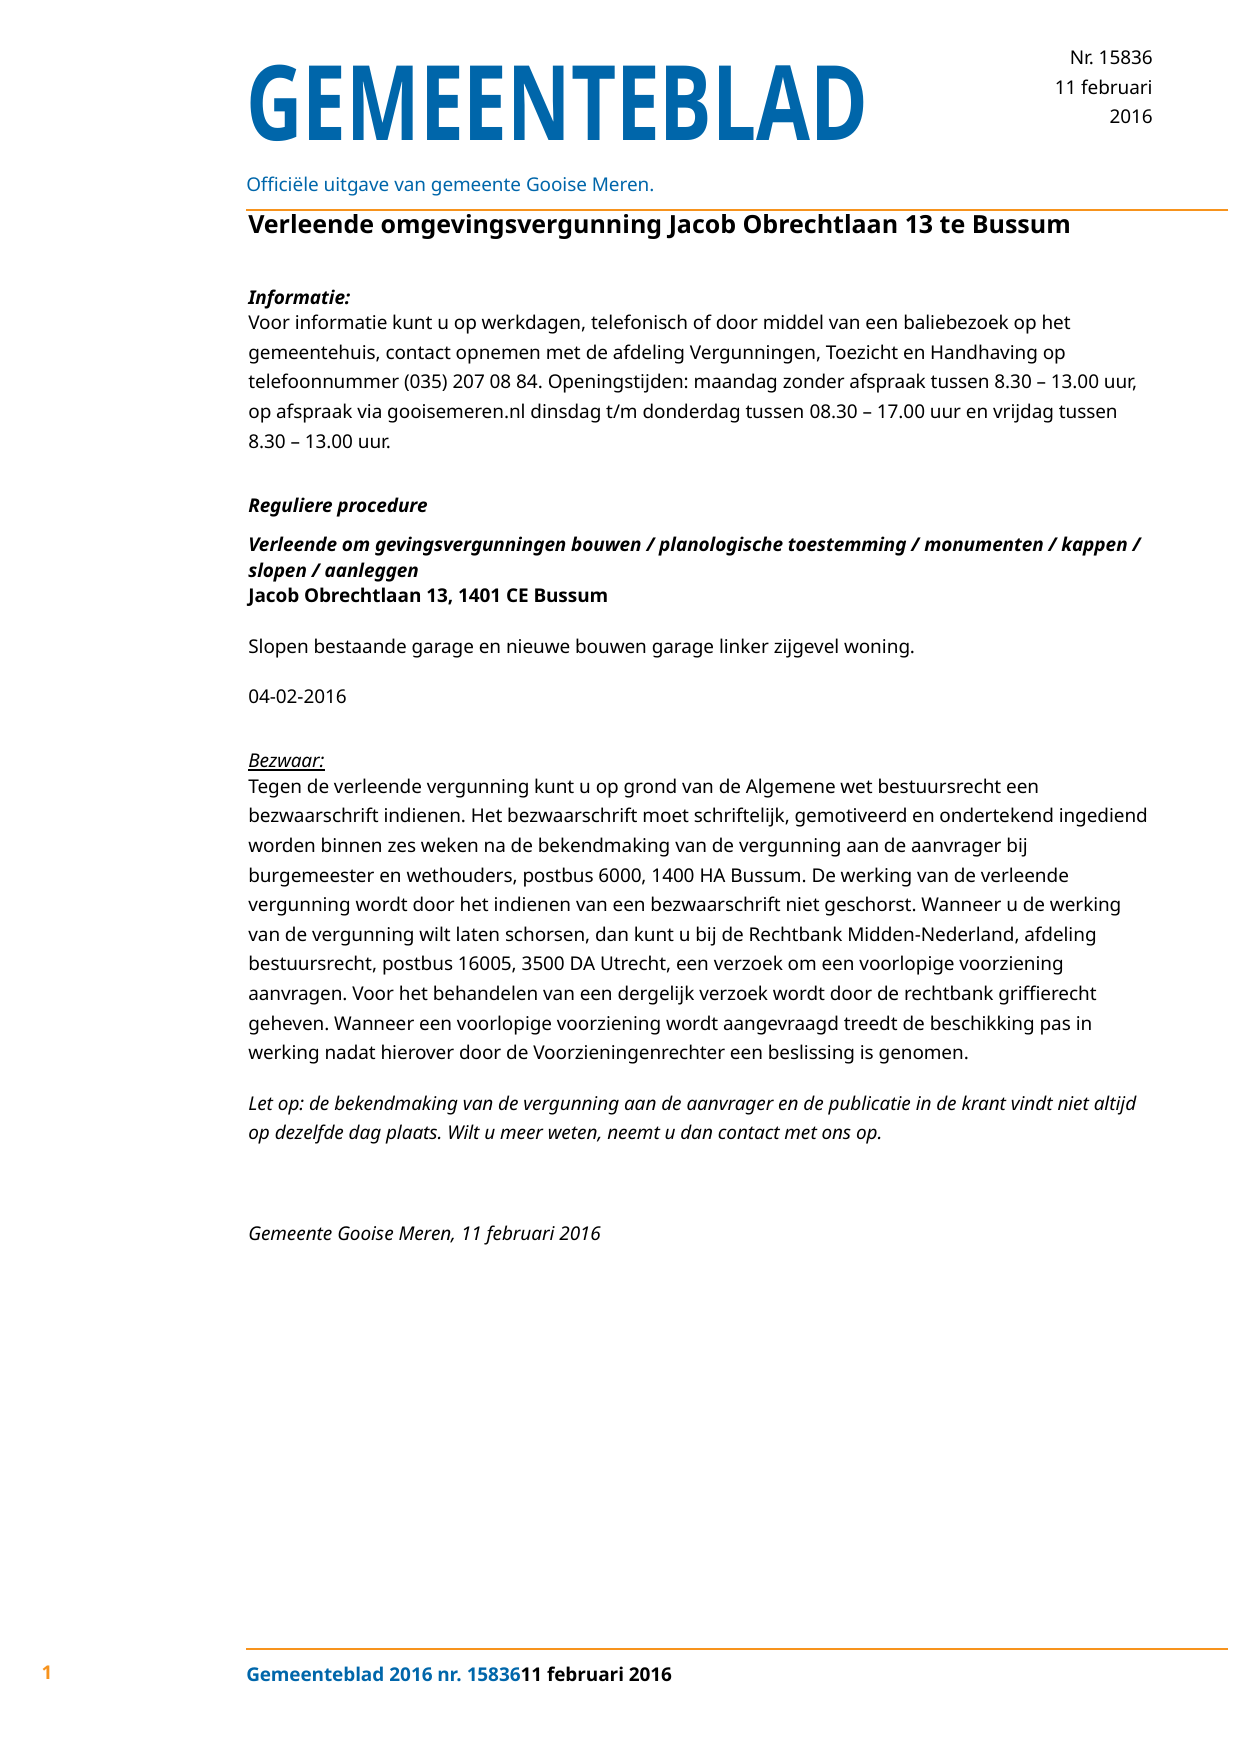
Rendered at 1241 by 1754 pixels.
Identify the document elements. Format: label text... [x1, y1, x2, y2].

text Let op: de bekendmaking van de vergunning aan de aanvrager en de publicatie in de krant vindt niet altijd op dezelfde dag plaats. Wilt u meer weten, neemt u dan contact met ons op. [248, 1090, 1152, 1145]
text Voor informatie kunt u op werkdagen, telefonisch of door middel van een baliebezoek op het gemeentehuis, contact opnemen met de afdeling Vergunningen, Toezicht en Handhaving op telefoonnummer (035) 207 08 84. Openingstijden: maandag zonder afspraak tussen 8.30 – 13.00 uur, op afspraak via gooisemeren.nl dinsdag t/m donderdag tussen 08.30 – 17.00 uur en vrijdag tussen 8.30 – 13.00 uur. [248, 309, 1152, 454]
text Reguliere procedure [248, 492, 1152, 518]
text Tegen de verleende vergunning kunt u op grond van de Algemene wet bestuursrecht een bezwaarschrift indienen. Het bezwaarschrift moet schriftelijk, gemotiveerd en ondertekend ingediend worden binnen zes weken na de bekendmaking van de vergunning aan de aanvrager bij burgemeester en wethouders, postbus 6000, 1400 HA Bussum. De werking van de verleende vergunning wordt door het indienen van een bezwaarschrift niet geschorst. Wanneer u de werking van de vergunning wilt laten schorsen, dan kunt u bij de Rechtbank Midden-Nederland, afdeling bestuursrecht, postbus 16005, 3500 DA Utrecht, een verzoek om een voorlopige voorziening aanvragen. Voor het behandelen van een dergelijk verzoek wordt door de rechtbank griffierecht geheven. Wanneer een voorlopige voorziening wordt aangevraagd treedt de beschikking pas in werking nadat hierover door de Voorzieningenrechter een beslissing is genomen. [248, 773, 1152, 1065]
text Slopen bestaande garage en nieuwe bouwen garage linker zijgevel woning. [248, 633, 1152, 659]
text Verleende om gevingsvergunningen bouwen / planologische toestemming / monumenten / kappen / slopen / aanleggen [248, 531, 1152, 583]
text Gemeente Gooise Meren, 11 februari 2016 [248, 1220, 1152, 1246]
text 04-02-2016 [248, 683, 1152, 709]
text Bezwaar: [248, 747, 1152, 773]
text Verleende omgevingsvergunning Jacob Obrechtlaan 13 te Bussum [248, 211, 1152, 241]
text Informatie: [248, 284, 1152, 309]
text Jacob Obrechtlaan 13, 1401 CE Bussum [248, 583, 1152, 608]
picture [41, 47, 231, 172]
